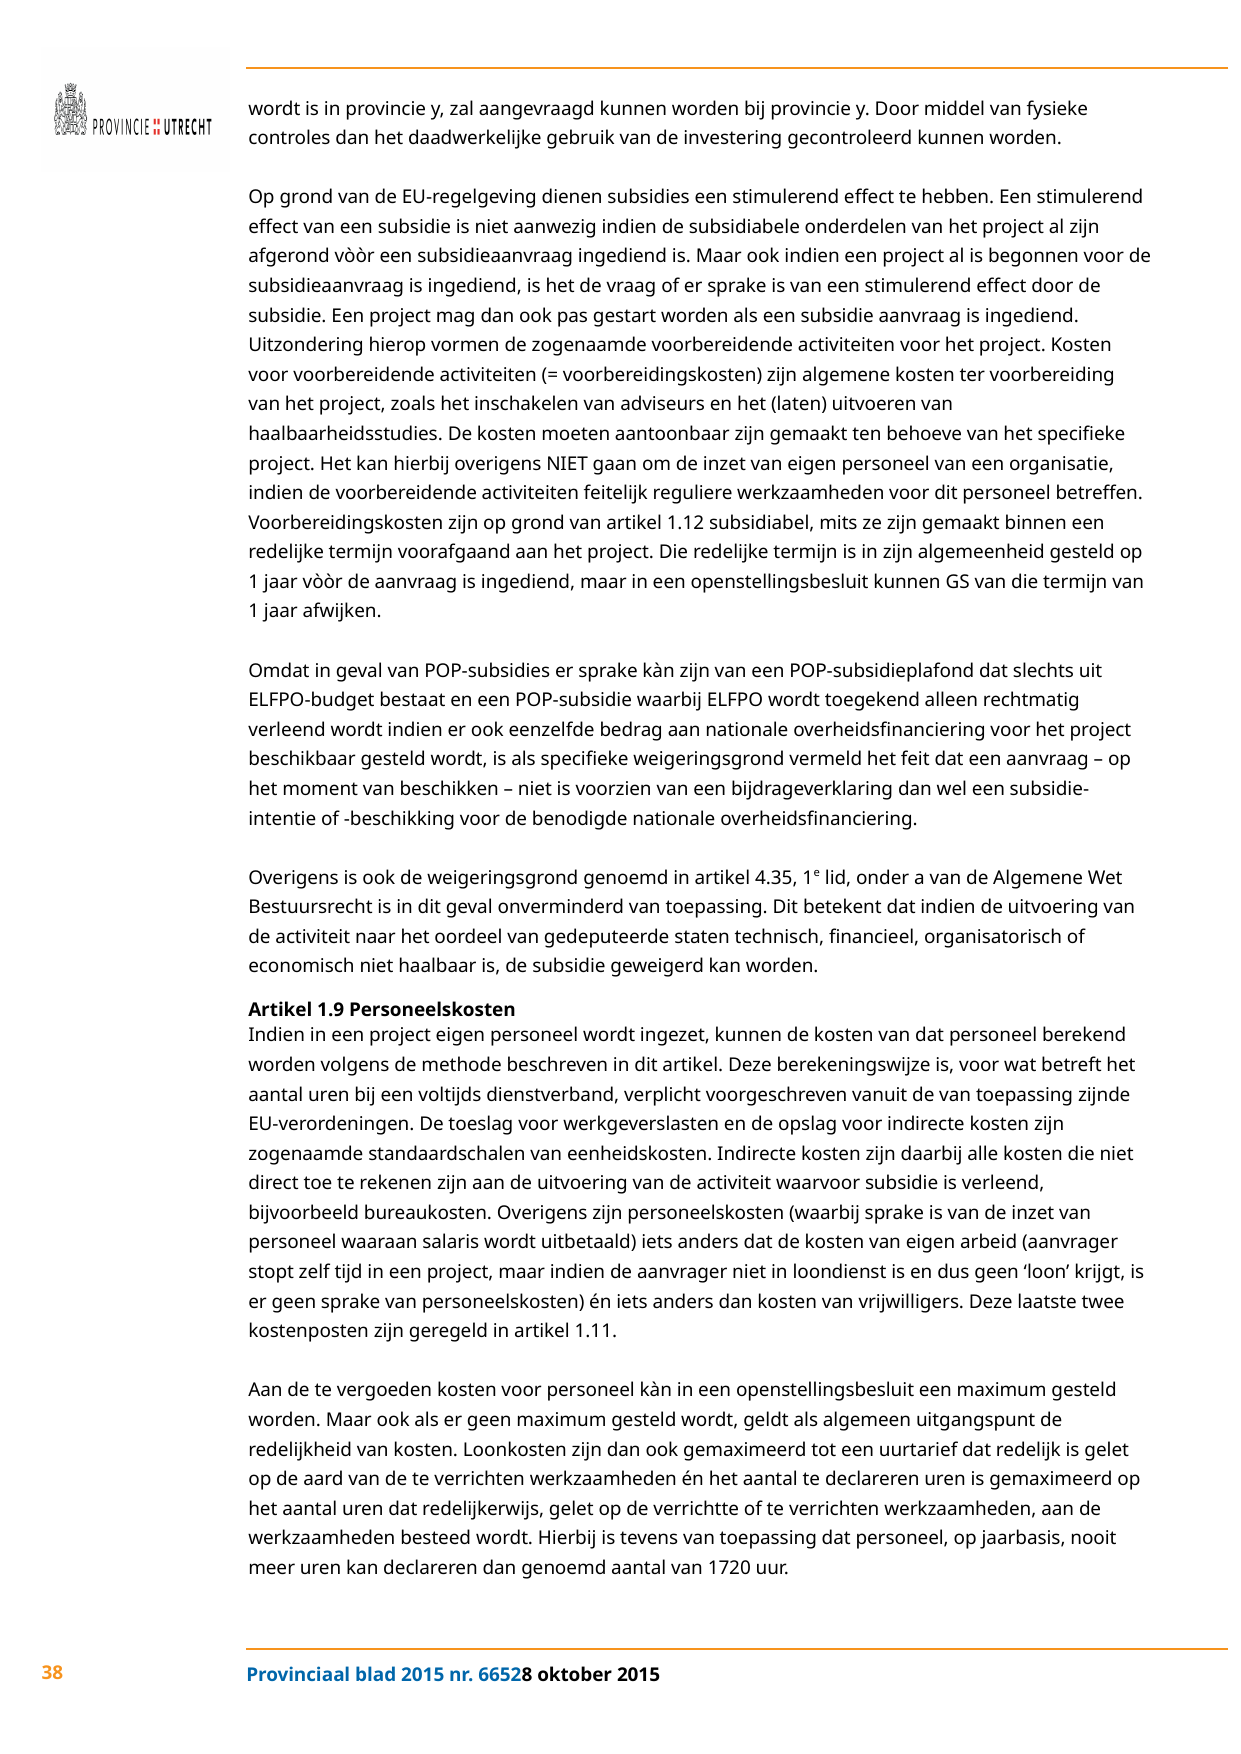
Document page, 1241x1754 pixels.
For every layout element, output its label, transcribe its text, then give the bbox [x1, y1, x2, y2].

text wordt is in provincie y, zal aangevraagd kunnen worden bij provincie y. Door middel van fysieke controles dan het daadwerkelijke gebruik van de investering gecontroleerd kunnen worden. [248, 95, 1152, 150]
text Op grond van de EU-regelgeving dienen subsidies een stimulerend effect te hebben. Een stimulerend effect van een subsidie is niet aanwezig indien de subsidiabele onderdelen van het project al zijn afgerond vòòr een subsidieaanvraag ingediend is. Maar ook indien een project al is begonnen voor de subsidieaanvraag is ingediend, is het de vraag of er sprake is van een stimulerend effect door de subsidie. Een project mag dan ook pas gestart worden als een subsidie aanvraag is ingediend. Uitzondering hierop vormen de zogenaamde voorbereidende activiteiten voor het project. Kosten voor voorbereidende activiteiten (= voorbereidingskosten) zijn algemene kosten ter voorbereiding van het project, zoals het inschakelen van adviseurs en het (laten) uitvoeren van haalbaarheidsstudies. De kosten moeten aantoonbaar zijn gemaakt ten behoeve van het specifieke project. Het kan hierbij overigens NIET gaan om de inzet van eigen personeel van een organisatie, indien de voorbereidende activiteiten feitelijk reguliere werkzaamheden voor dit personeel betreffen. [248, 183, 1152, 505]
text Overigens is ook de weigeringsgrond genoemd in artikel 4.35, 1e lid, onder a van de Algemene Wet Bestuursrecht is in dit geval onverminderd van toepassing. Dit betekent dat indien de uitvoering van de activiteit naar het oordeel van gedeputeerde staten technisch, financieel, organisatorisch of economisch niet haalbaar is, de subsidie geweigerd kan worden. [248, 864, 1152, 978]
picture [41, 47, 231, 172]
text Voorbereidingskosten zijn op grond van artikel 1.12 subsidiabel, mits ze zijn gemaakt binnen een redelijke termijn voorafgaand aan het project. Die redelijke termijn is in zijn algemeenheid gesteld op 1 jaar vòòr de aanvraag is ingediend, maar in een openstellingsbesluit kunnen GS van die termijn van 1 jaar afwijken. [248, 509, 1152, 623]
text Artikel 1.9 Personeelskosten [248, 996, 1152, 1022]
text Indien in een project eigen personeel wordt ingezet, kunnen de kosten van dat personeel berekend worden volgens de methode beschreven in dit artikel. Deze berekeningswijze is, voor wat betreft het aantal uren bij een voltijds dienstverband, verplicht voorgeschreven vanuit de van toepassing zijnde EU-verordeningen. De toeslag voor werkgeverslasten en de opslag voor indirecte kosten zijn zogenaamde standaardschalen van eenheidskosten. Indirecte kosten zijn daarbij alle kosten die niet direct toe te rekenen zijn aan de uitvoering van de activiteit waarvoor subsidie is verleend, bijvoorbeeld bureaukosten. Overigens zijn personeelskosten (waarbij sprake is van de inzet van personeel waaraan salaris wordt uitbetaald) iets anders dat de kosten van eigen arbeid (aanvrager stopt zelf tijd in een project, maar indien de aanvrager niet in loondienst is en dus geen ‘loon’ krijgt, is er geen sprake van personeelskosten) én iets anders dan kosten van vrijwilligers. Deze laatste twee kostenposten zijn geregeld in artikel 1.11. [248, 1022, 1152, 1343]
text Aan de te vergoeden kosten voor personeel kàn in een openstellingsbesluit een maximum gesteld worden. Maar ook als er geen maximum gesteld wordt, geldt als algemeen uitgangspunt de redelijkheid van kosten. Loonkosten zijn dan ook gemaximeerd tot een uurtarief dat redelijk is gelet op de aard van de te verrichten werkzaamheden én het aantal te declareren uren is gemaximeerd op het aantal uren dat redelijkerwijs, gelet op de verrichtte of te verrichten werkzaamheden, aan de werkzaamheden besteed wordt. Hierbij is tevens van toepassing dat personeel, op jaarbasis, nooit meer uren kan declareren dan genoemd aantal van 1720 uur. [248, 1377, 1152, 1580]
text Omdat in geval van POP-subsidies er sprake kàn zijn van een POP-subsidieplafond dat slechts uit ELFPO-budget bestaat en een POP-subsidie waarbij ELFPO wordt toegekend alleen rechtmatig verleend wordt indien er ook eenzelfde bedrag aan nationale overheidsfinanciering voor het project beschikbaar gesteld wordt, is als specifieke weigeringsgrond vermeld het feit dat een aanvraag – op het moment van beschikken – niet is voorzien van een bijdrageverklaring dan wel een subsidie-intentie of -beschikking voor de benodigde nationale overheidsfinanciering. [248, 657, 1152, 831]
